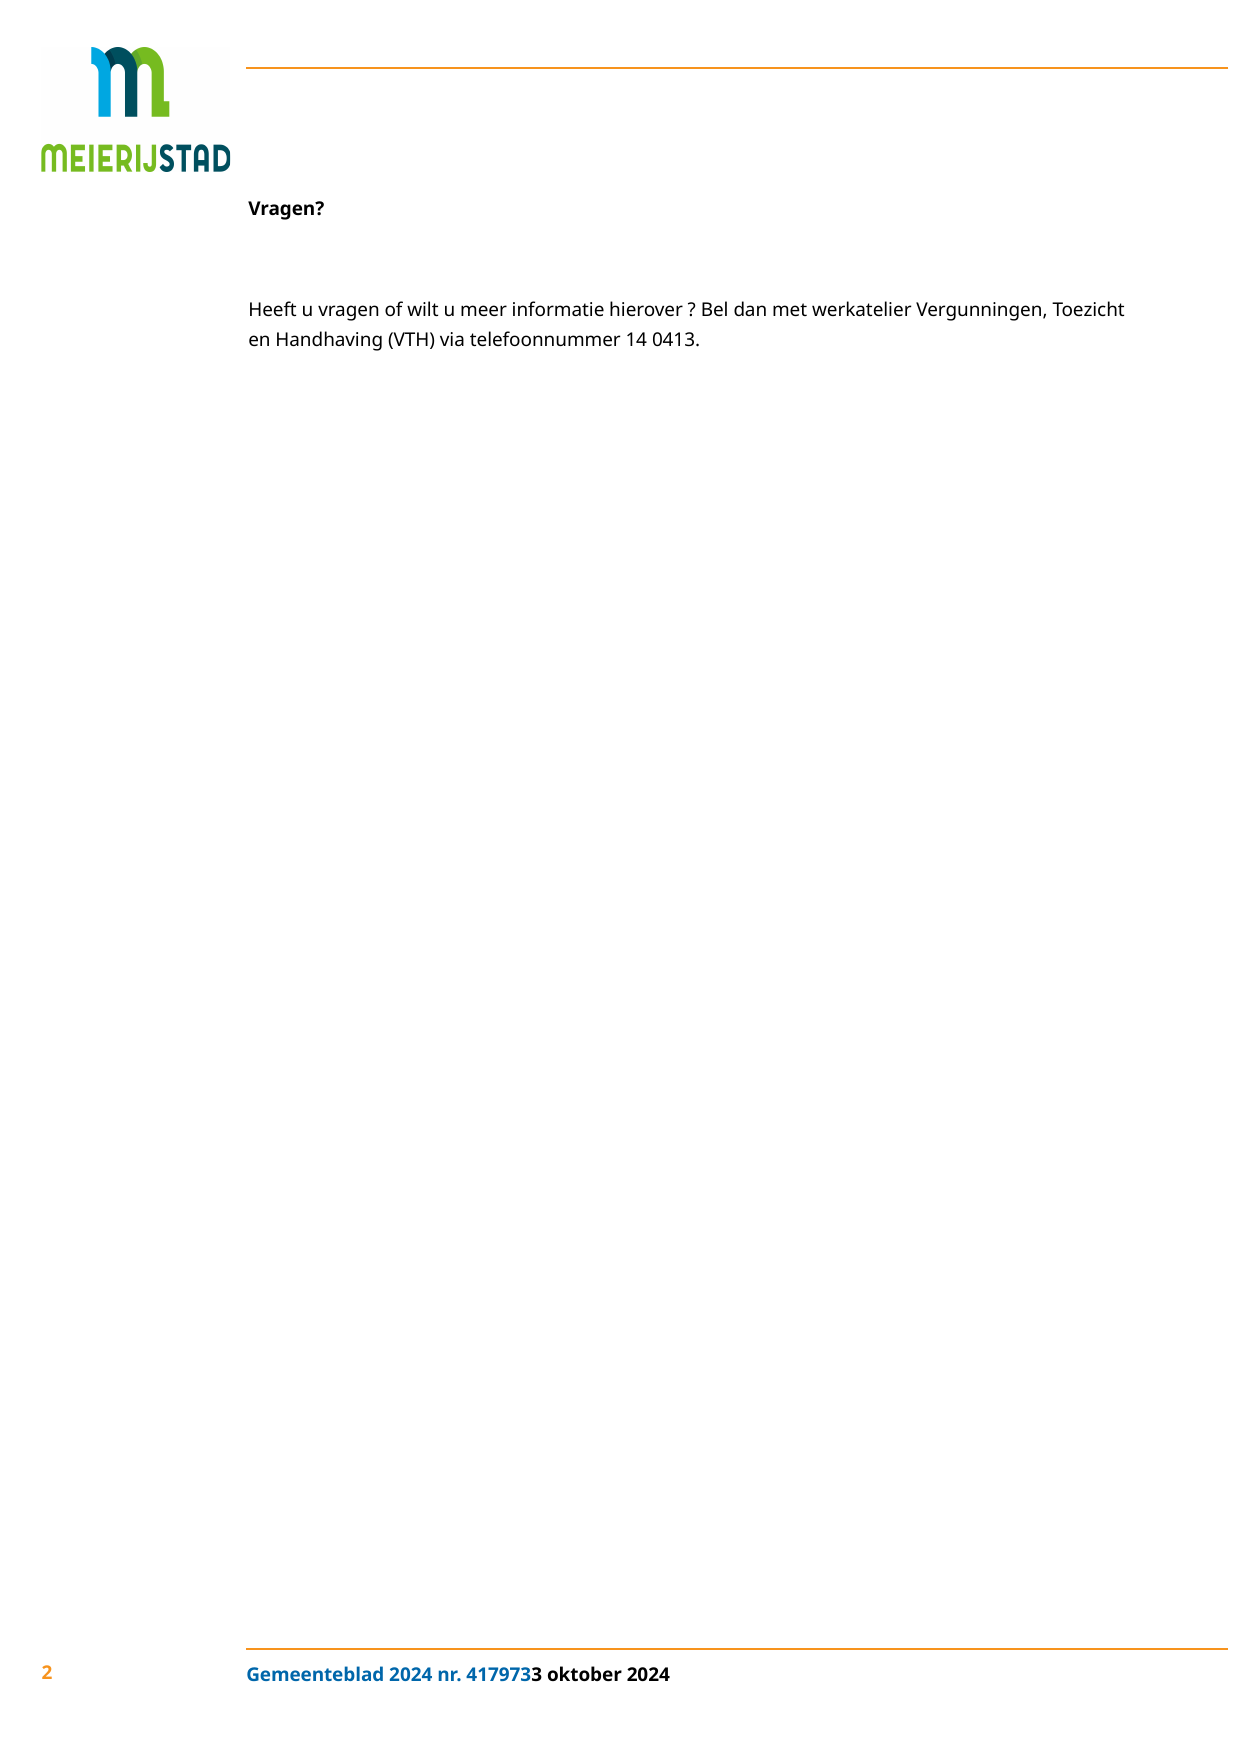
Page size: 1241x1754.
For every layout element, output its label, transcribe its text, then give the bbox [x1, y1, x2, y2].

text Vragen? [248, 196, 1152, 221]
text Heeft u vragen of wilt u meer informatie hierover ? Bel dan met werkatelier Vergunningen, Toezicht en Handhaving (VTH) via telefoonnummer 14 0413. [248, 296, 1152, 352]
picture [41, 47, 231, 172]
